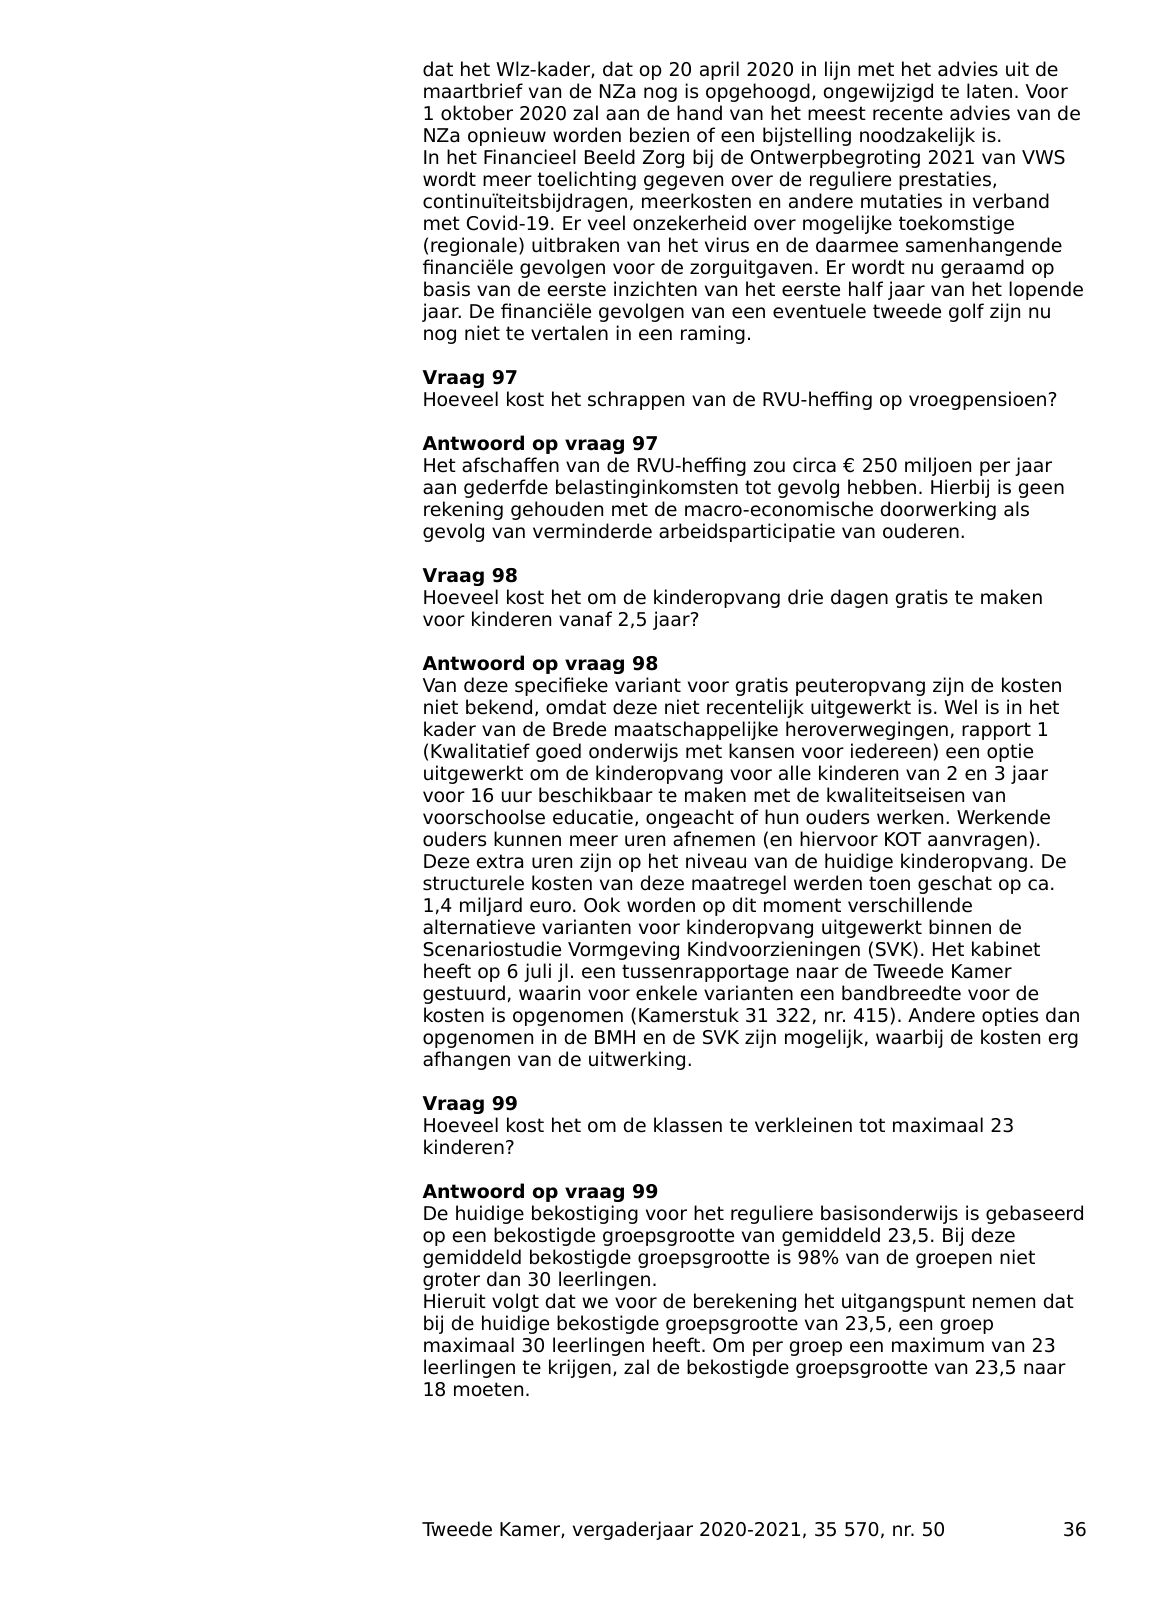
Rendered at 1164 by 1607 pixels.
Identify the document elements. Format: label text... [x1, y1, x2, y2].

text Vraag 98 [422, 565, 1087, 587]
text dat het Wlz-kader, dat op 20 april 2020 in lijn met het advies uit de maartbrief van de NZa nog is opgehoogd, ongewijzigd te laten. Voor 1 oktober 2020 zal aan de hand van het meest recente advies van de NZa opnieuw worden bezien of een bijstelling noodzakelijk is. [422, 59, 1087, 147]
text Hieruit volgt dat we voor de berekening het uitgangspunt nemen dat bij de huidige bekostigde groepsgrootte van 23,5, een groep maximaal 30 leerlingen heeft. Om per groep een maximum van 23 leerlingen te krijgen, zal de bekostigde groepsgrootte van 23,5 naar 18 moeten. [422, 1291, 1087, 1401]
text De huidige bekostiging voor het reguliere basisonderwijs is gebaseerd op een bekostigde groepsgrootte van gemiddeld 23,5. Bij deze gemiddeld bekostigde groepsgrootte is 98% van de groepen niet groter dan 30 leerlingen. [422, 1203, 1087, 1291]
text Antwoord op vraag 97 [422, 433, 1087, 455]
text Hoeveel kost het om de klassen te verkleinen tot maximaal 23 kinderen? [422, 1115, 1087, 1159]
text Antwoord op vraag 99 [422, 1181, 1087, 1203]
text In het Financieel Beeld Zorg bij de Ontwerpbegroting 2021 van VWS wordt meer toelichting gegeven over de reguliere prestaties, continuïteitsbijdragen, meerkosten en andere mutaties in verband met Covid-19. Er veel onzekerheid over mogelijke toekomstige (regionale) uitbraken van het virus en de daarmee samenhangende financiële gevolgen voor de zorguitgaven. Er wordt nu geraamd op basis van de eerste inzichten van het eerste half jaar van het lopende jaar. De financiële gevolgen van een eventuele tweede golf zijn nu nog niet te vertalen in een raming. [422, 147, 1087, 345]
text Het afschaffen van de RVU-heffing zou circa € 250 miljoen per jaar aan gederfde belastinginkomsten tot gevolg hebben. Hierbij is geen rekening gehouden met de macro-economische doorwerking als gevolg van verminderde arbeidsparticipatie van ouderen. [422, 455, 1087, 543]
text Vraag 97 [422, 367, 1087, 389]
text Vraag 99 [422, 1093, 1087, 1115]
text Van deze specifieke variant voor gratis peuteropvang zijn de kosten niet bekend, omdat deze niet recentelijk uitgewerkt is. Wel is in het kader van de Brede maatschappelijke heroverwegingen, rapport 1 (Kwalitatief goed onderwijs met kansen voor iedereen) een optie uitgewerkt om de kinderopvang voor alle kinderen van 2 en 3 jaar voor 16 uur beschikbaar te maken met de kwaliteitseisen van voorschoolse educatie, ongeacht of hun ouders werken. Werkende ouders kunnen meer uren afnemen (en hiervoor KOT aanvragen). Deze extra uren zijn op het niveau van de huidige kinderopvang. De structurele kosten van deze maatregel werden toen geschat op ca. 1,4 miljard euro. Ook worden op dit moment verschillende alternatieve varianten voor kinderopvang uitgewerkt binnen de Scenariostudie Vormgeving Kindvoorzieningen (SVK). Het kabinet heeft op 6 juli jl. een tussenrapportage naar de Tweede Kamer gestuurd, waarin voor enkele varianten een bandbreedte voor de kosten is opgenomen (Kamerstuk 31 322, nr. 415). Andere opties dan opgenomen in de BMH en de SVK zijn mogelijk, waarbij de kosten erg afhangen van de uitwerking. [422, 675, 1087, 1071]
text Hoeveel kost het om de kinderopvang drie dagen gratis te maken voor kinderen vanaf 2,5 jaar? [422, 587, 1087, 631]
text Antwoord op vraag 98 [422, 653, 1087, 675]
text Hoeveel kost het schrappen van de RVU-heffing op vroegpensioen? [422, 389, 1087, 411]
